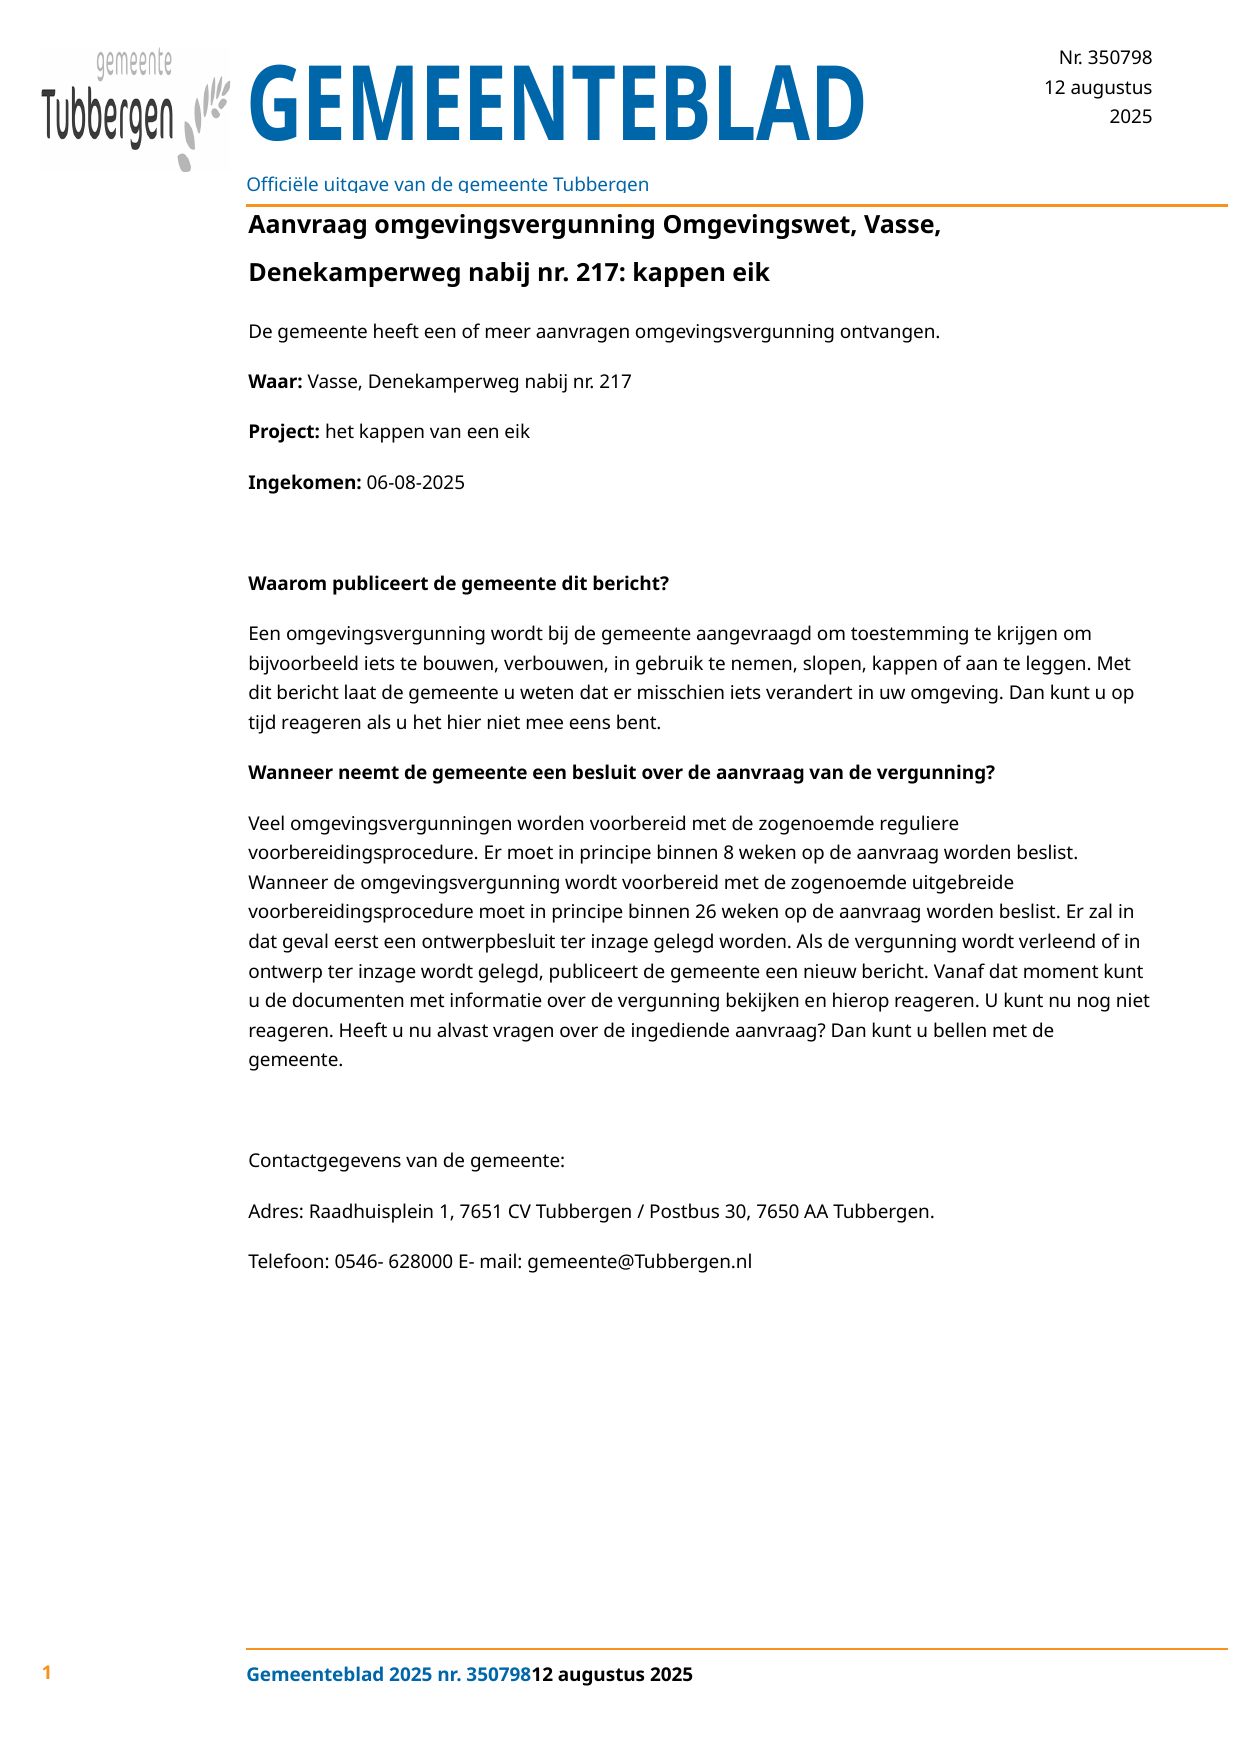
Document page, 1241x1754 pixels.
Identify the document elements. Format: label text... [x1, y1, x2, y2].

text Een omgevingsvergunning wordt bij de gemeente aangevraagd om toestemming te krijgen om bijvoorbeeld iets te bouwen, verbouwen, in gebruik te nemen, slopen, kappen of aan te leggen. Met dit bericht laat de gemeente u weten dat er misschien iets verandert in uw omgeving. Dan kunt u op tijd reageren als u het hier niet mee eens bent. [248, 620, 1152, 735]
text Project: het kappen van een eik [248, 419, 1152, 444]
text Ingekomen: 06-08-2025 [248, 469, 1152, 495]
text Wanneer neemt de gemeente een besluit over de aanvraag van de vergunning? [248, 759, 1152, 785]
text Aanvraag omgevingsvergunning Omgevingswet, Vasse, Denekamperweg nabij nr. 217: kappen eik [248, 207, 1152, 288]
text Adres: Raadhuisplein 1, 7651 CV Tubbergen / Postbus 30, 7650 AA Tubbergen. [248, 1198, 1152, 1224]
text Waarom publiceert de gemeente dit bericht? [248, 570, 1152, 596]
text Veel omgevingsvergunningen worden voorbereid met de zogenoemde reguliere voorbereidingsprocedure. Er moet in principe binnen 8 weken op de aanvraag worden beslist. Wanneer de omgevingsvergunning wordt voorbereid met de zogenoemde uitgebreide voorbereidingsprocedure moet in principe binnen 26 weken op de aanvraag worden beslist. Er zal in dat geval eerst een ontwerpbesluit ter inzage gelegd worden. Als de vergunning wordt verleend of in ontwerp ter inzage wordt gelegd, publiceert de gemeente een nieuw bericht. Vanaf dat moment kunt u de documenten met informatie over de vergunning bekijken en hierop reageren. U kunt nu nog niet reageren. Heeft u nu alvast vragen over de ingediende aanvraag? Dan kunt u bellen met de gemeente. [248, 810, 1152, 1072]
text Contactgegevens van de gemeente: [248, 1147, 1152, 1173]
text De gemeente heeft een of meer aanvragen omgevingsvergunning ontvangen. [248, 318, 1152, 344]
picture [41, 47, 231, 172]
text Waar: Vasse, Denekamperweg nabij nr. 217 [248, 368, 1152, 394]
text Telefoon: 0546- 628000 E- mail: gemeente@Tubbergen.nl [248, 1248, 1152, 1274]
